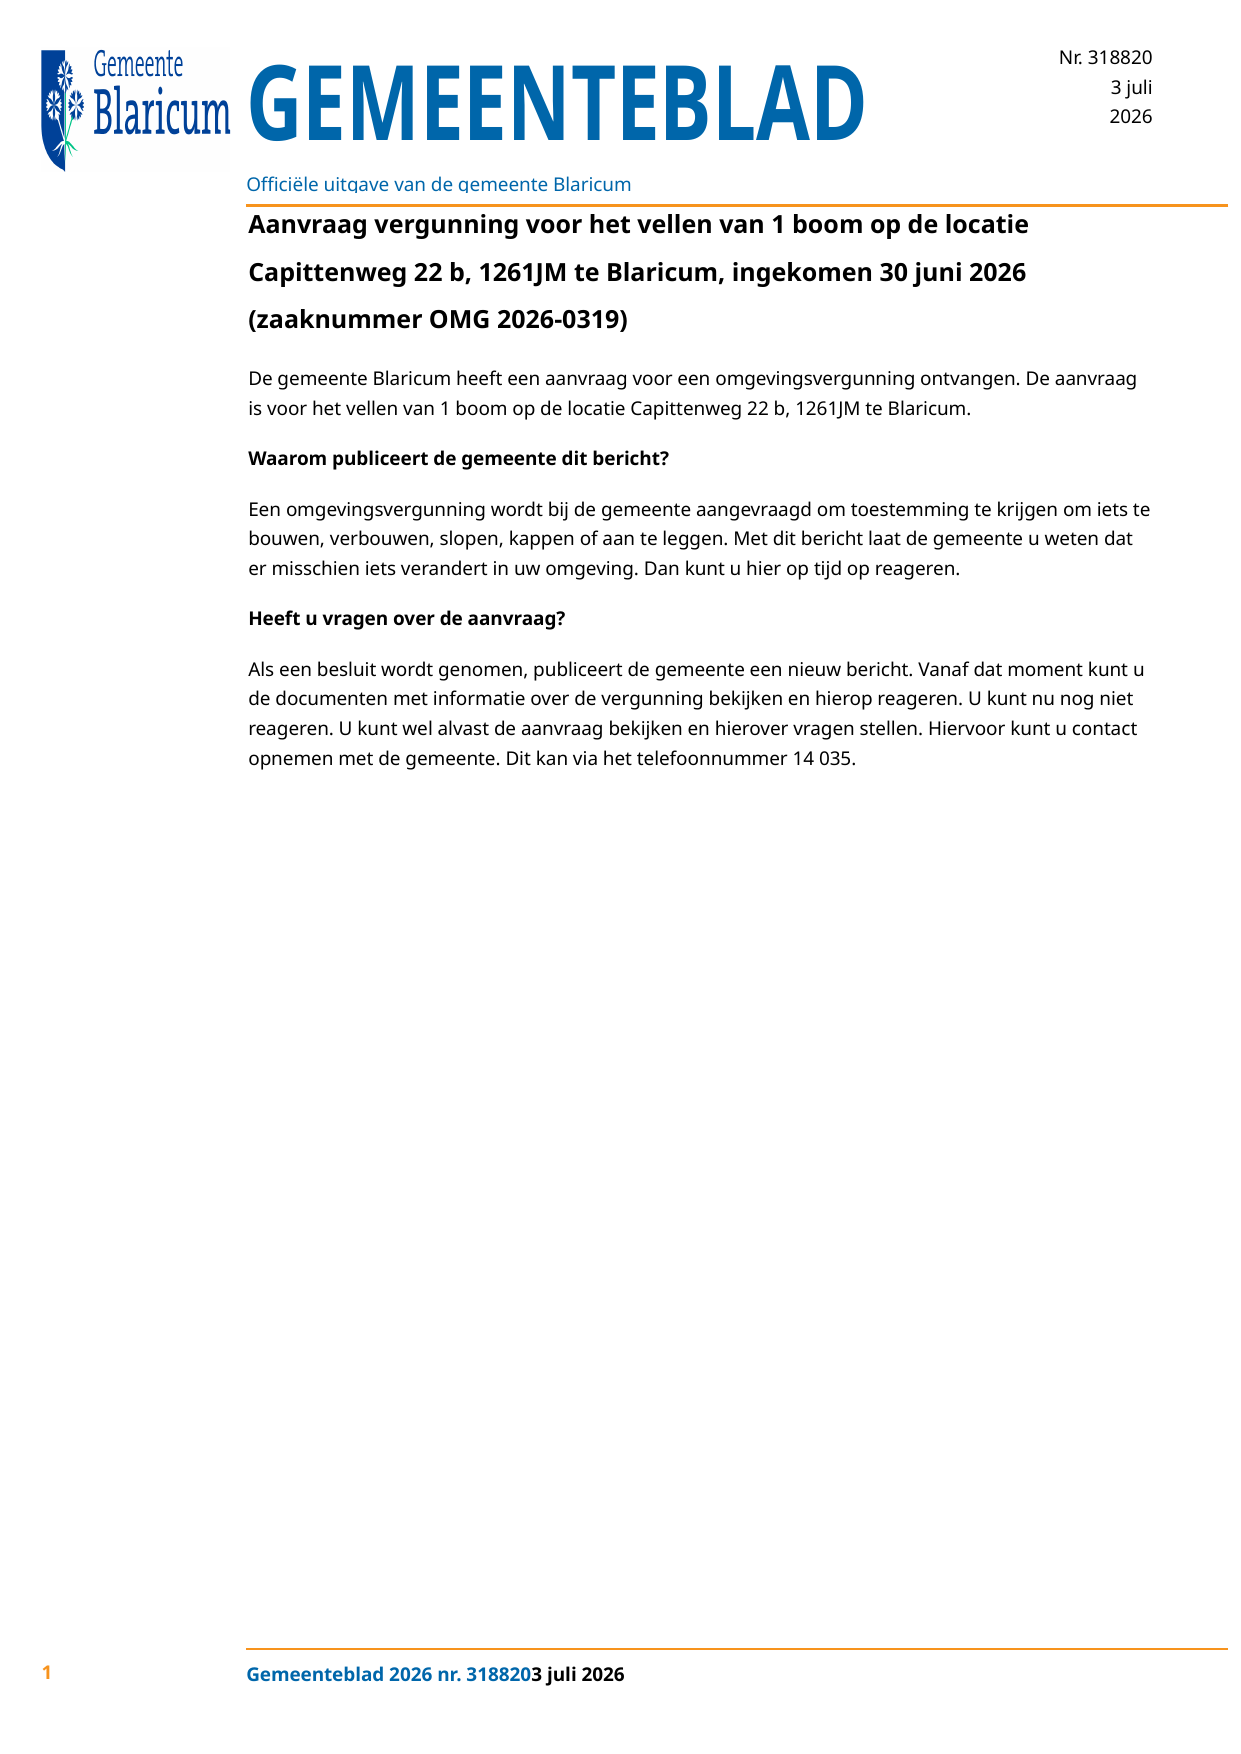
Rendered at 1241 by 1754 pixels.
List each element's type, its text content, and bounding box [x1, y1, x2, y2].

text Aanvraag vergunning voor het vellen van 1 boom op de locatie Capittenweg 22 b, 1261JM te Blaricum, ingekomen 30 juni 2026 (zaaknummer OMG 2026-0319) [248, 207, 1152, 336]
text Heeft u vragen over de aanvraag? [248, 606, 1152, 631]
text Als een besluit wordt genomen, publiceert de gemeente een nieuw bericht. Vanaf dat moment kunt u de documenten met informatie over de vergunning bekijken en hierop reageren. U kunt nu nog niet reageren. U kunt wel alvast de aanvraag bekijken en hierover vragen stellen. Hiervoor kunt u contact opnemen met de gemeente. Dit kan via het telefoonnummer 14 035. [248, 656, 1152, 770]
text Waarom publiceert de gemeente dit bericht? [248, 446, 1152, 471]
text Een omgevingsvergunning wordt bij de gemeente aangevraagd om toestemming te krijgen om iets te bouwen, verbouwen, slopen, kappen of aan te leggen. Met dit bericht laat de gemeente u weten dat er misschien iets verandert in uw omgeving. Dan kunt u hier op tijd op reageren. [248, 496, 1152, 581]
picture [41, 47, 231, 172]
text De gemeente Blaricum heeft een aanvraag voor een omgevingsvergunning ontvangen. De aanvraag is voor het vellen van 1 boom op de locatie Capittenweg 22 b, 1261JM te Blaricum. [248, 366, 1152, 421]
